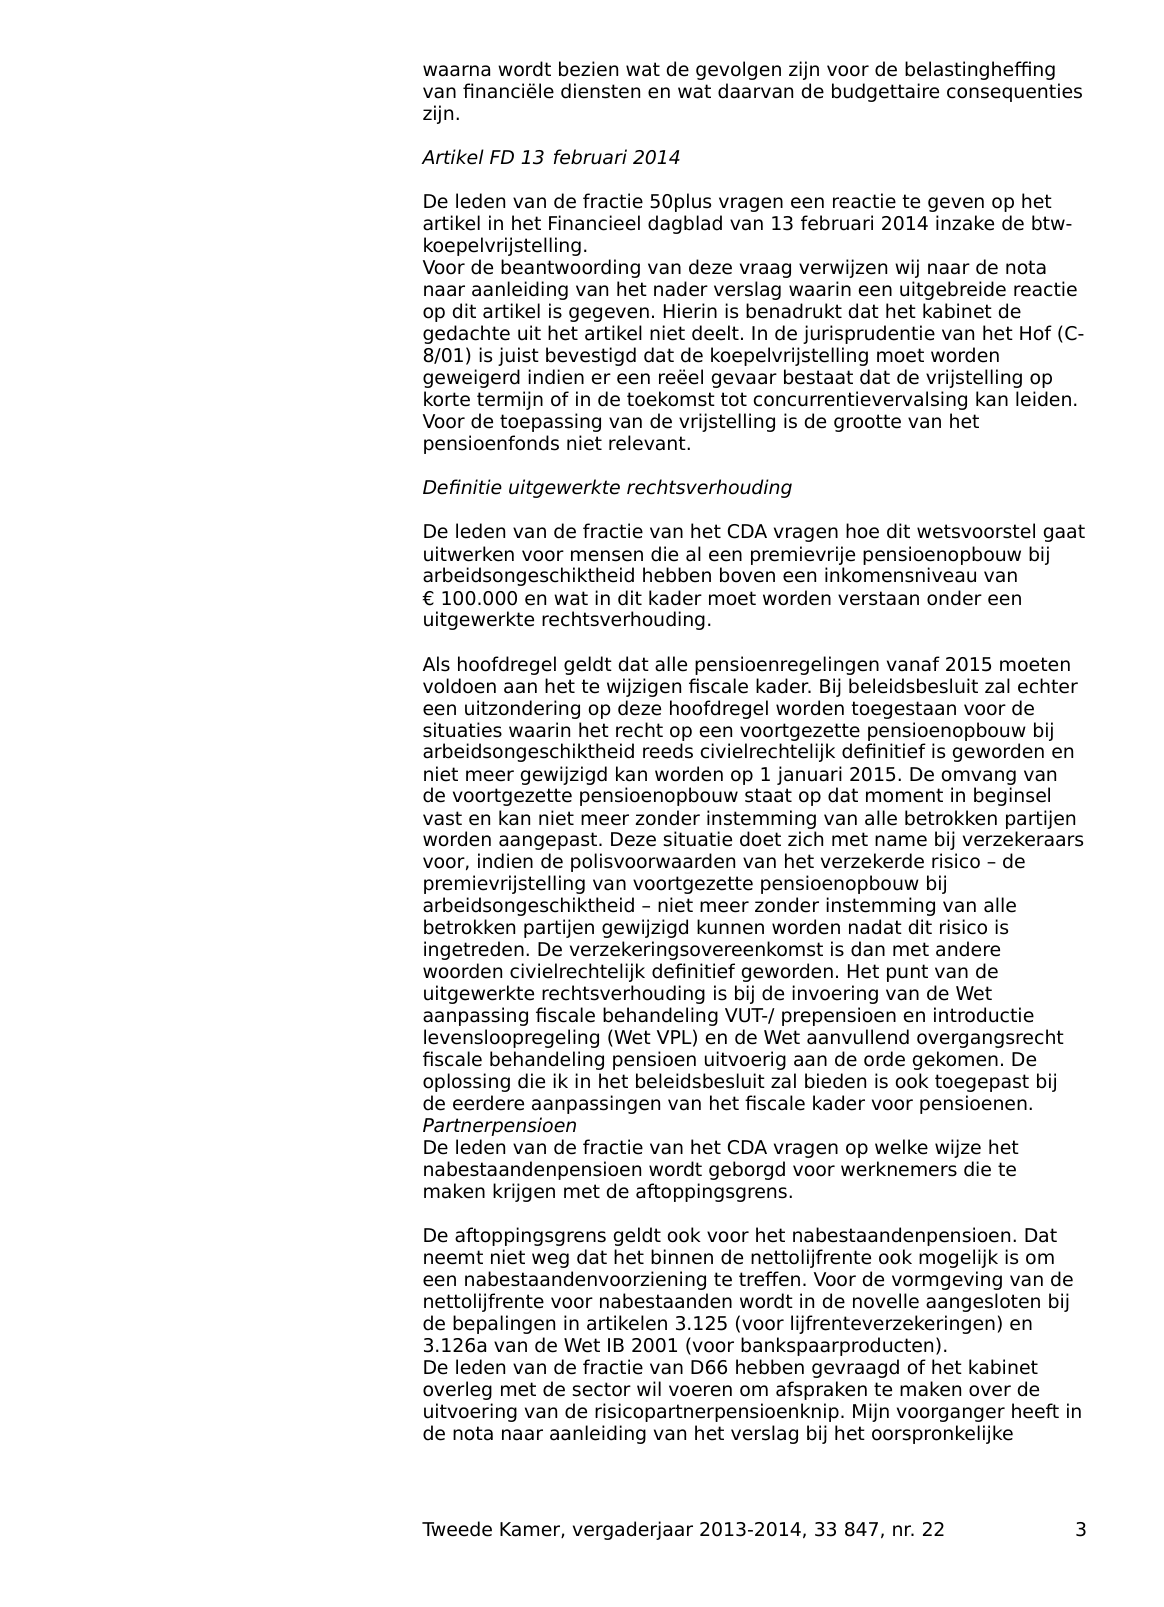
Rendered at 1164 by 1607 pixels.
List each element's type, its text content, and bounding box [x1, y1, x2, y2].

text Voor de beantwoording van deze vraag verwijzen wij naar de nota naar aanleiding van het nader verslag waarin een uitgebreide reactie op dit artikel is gegeven. Hierin is benadrukt dat het kabinet de gedachte uit het artikel niet deelt. In de jurisprudentie van het Hof (C-8/01) is juist bevestigd dat de koepelvrijstelling moet worden geweigerd indien er een reëel gevaar bestaat dat de vrijstelling op korte termijn of in de toekomst tot concurrentievervalsing kan leiden. Voor de toepassing van de vrijstelling is de grootte van het pensioenfonds niet relevant. [422, 257, 1087, 455]
subtitle Artikel FD 13 februari 2014 [422, 147, 1087, 169]
text De aftoppingsgrens geldt ook voor het nabestaandenpensioen. Dat neemt niet weg dat het binnen de nettolijfrente ook mogelijk is om een nabestaandenvoorziening te treffen. Voor de vormgeving van de nettolijfrente voor nabestaanden wordt in de novelle aangesloten bij de bepalingen in artikelen 3.125 (voor lijfrenteverzekeringen) en 3.126a van de Wet IB 2001 (voor bankspaarproducten). [422, 1225, 1087, 1357]
text De leden van de fractie van het CDA vragen op welke wijze het nabestaandenpensioen wordt geborgd voor werknemers die te maken krijgen met de aftoppingsgrens. [422, 1137, 1087, 1203]
text De leden van de fractie 50plus vragen een reactie te geven op het artikel in het Financieel dagblad van 13 februari 2014 inzake de btw-koepelvrijstelling. [422, 191, 1087, 257]
text De leden van de fractie van het CDA vragen hoe dit wetsvoorstel gaat uitwerken voor mensen die al een premievrije pensioenopbouw bij arbeidsongeschiktheid hebben boven een inkomensniveau van € 100.000 en wat in dit kader moet worden verstaan onder een uitgewerkte rechtsverhouding. [422, 521, 1087, 631]
text Partnerpensioen [422, 1115, 1087, 1137]
text Als hoofdregel geldt dat alle pensioenregelingen vanaf 2015 moeten voldoen aan het te wijzigen fiscale kader. Bij beleidsbesluit zal echter een uitzondering op deze hoofdregel worden toegestaan voor de situaties waarin het recht op een voortgezette pensioenopbouw bij arbeidsongeschiktheid reeds civielrechtelijk definitief is geworden en niet meer gewijzigd kan worden op 1 januari 2015. De omvang van de voortgezette pensioenopbouw staat op dat moment in beginsel vast en kan niet meer zonder instemming van alle betrokken partijen worden aangepast. Deze situatie doet zich met name bij verzekeraars voor, indien de polisvoorwaarden van het verzekerde risico – de premievrijstelling van voortgezette pensioenopbouw bij arbeidsongeschiktheid – niet meer zonder instemming van alle betrokken partijen gewijzigd kunnen worden nadat dit risico is ingetreden. De verzekeringsovereenkomst is dan met andere woorden civielrechtelijk definitief geworden. Het punt van de uitgewerkte rechtsverhouding is bij de invoering van de Wet aanpassing fiscale behandeling VUT-/ prepensioen en introductie levensloopregeling (Wet VPL) en de Wet aanvullend overgangsrecht fiscale behandeling pensioen uitvoerig aan de orde gekomen. De oplossing die ik in het beleidsbesluit zal bieden is ook toegepast bij de eerdere aanpassingen van het fiscale kader voor pensioenen. [422, 653, 1087, 1115]
text waarna wordt bezien wat de gevolgen zijn voor de belastingheffing van financiële diensten en wat daarvan de budgettaire consequenties zijn. [422, 59, 1087, 125]
subtitle Definitie uitgewerkte rechtsverhouding [422, 477, 1087, 499]
text De leden van de fractie van D66 hebben gevraagd of het kabinet overleg met de sector wil voeren om afspraken te maken over de uitvoering van de risicopartnerpensioenknip. Mijn voorganger heeft in de nota naar aanleiding van het verslag bij het oorspronkelijke [422, 1357, 1087, 1445]
